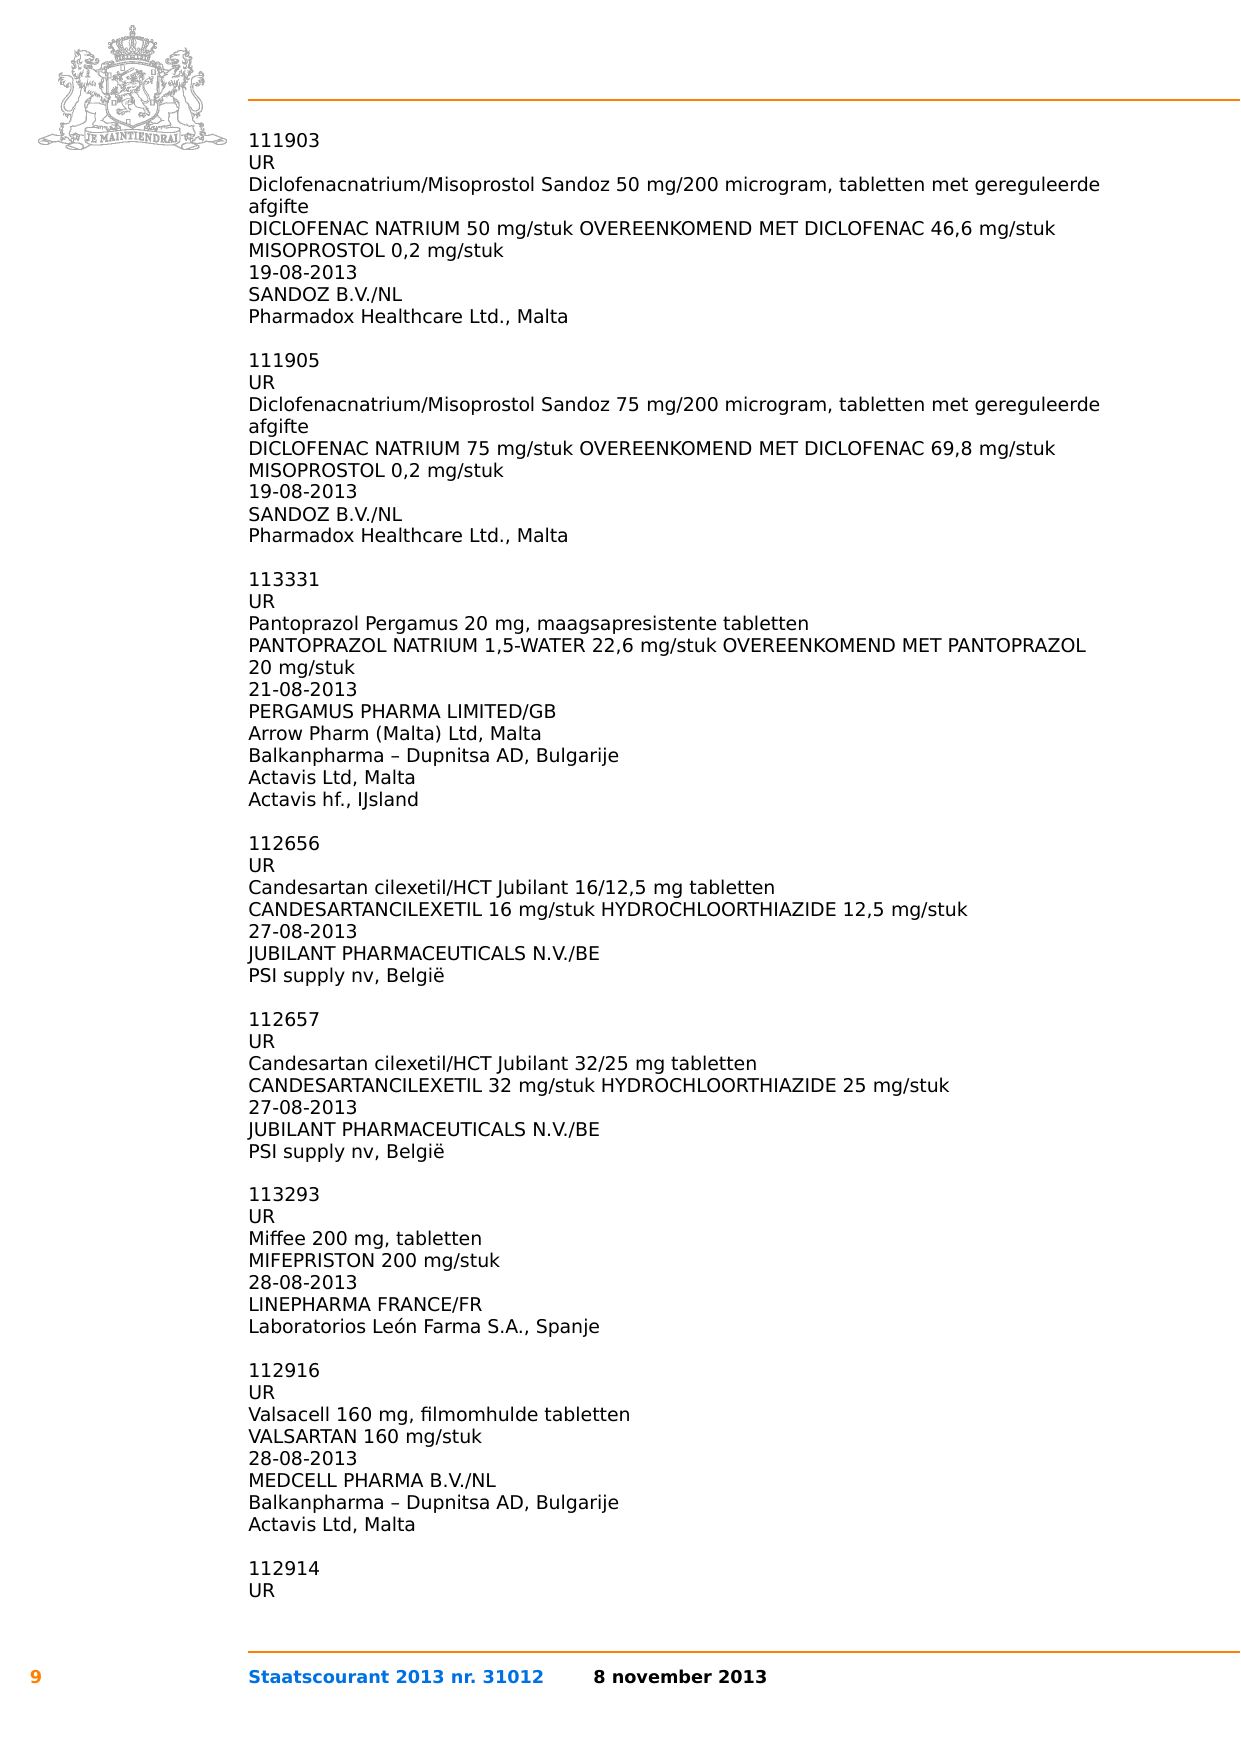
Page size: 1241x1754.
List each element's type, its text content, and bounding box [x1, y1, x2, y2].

text 28-08-2013 [248, 1272, 1163, 1294]
text UR [248, 1031, 1163, 1053]
text SANDOZ B.V./NL [248, 503, 1163, 525]
text PANTOPRAZOL NATRIUM 1,5-WATER 22,6 mg/stuk OVEREENKOMEND MET PANTOPRAZOL 20 mg/stuk [248, 635, 1163, 679]
text MISOPROSTOL 0,2 mg/stuk [248, 459, 1163, 481]
text 112914 [248, 1558, 1163, 1580]
text Candesartan cilexetil/HCT Jubilant 32/25 mg tabletten [248, 1053, 1163, 1074]
text Valsacell 160 mg, filmomhulde tabletten [248, 1404, 1163, 1426]
text PSI supply nv, België [248, 1141, 1163, 1162]
text 21-08-2013 [248, 679, 1163, 701]
text VALSARTAN 160 mg/stuk [248, 1426, 1163, 1448]
text 113293 [248, 1184, 1163, 1206]
text MEDCELL PHARMA B.V./NL [248, 1470, 1163, 1492]
text Diclofenacnatrium/Misoprostol Sandoz 50 mg/200 microgram, tabletten met gereguleerde afgifte [248, 174, 1163, 218]
text PSI supply nv, België [248, 965, 1163, 987]
text UR [248, 591, 1163, 613]
text PERGAMUS PHARMA LIMITED/GB [248, 701, 1163, 723]
text 112656 [248, 833, 1163, 855]
text 113331 [248, 569, 1163, 591]
text CANDESARTANCILEXETIL 16 mg/stuk HYDROCHLOORTHIAZIDE 12,5 mg/stuk [248, 899, 1163, 921]
text 111903 [248, 130, 1163, 152]
text Pharmadox Healthcare Ltd., Malta [248, 525, 1163, 547]
text Pantoprazol Pergamus 20 mg, maagsapresistente tabletten [248, 613, 1163, 635]
text UR [248, 372, 1163, 393]
text DICLOFENAC NATRIUM 75 mg/stuk OVEREENKOMEND MET DICLOFENAC 69,8 mg/stuk [248, 437, 1163, 459]
text UR [248, 1206, 1163, 1228]
text Actavis hf., IJsland [248, 789, 1163, 811]
text Miffee 200 mg, tabletten [248, 1228, 1163, 1250]
text Balkanpharma – Dupnitsa AD, Bulgarije [248, 745, 1163, 767]
text Candesartan cilexetil/HCT Jubilant 16/12,5 mg tabletten [248, 877, 1163, 899]
text 28-08-2013 [248, 1448, 1163, 1470]
text 19-08-2013 [248, 481, 1163, 503]
text Arrow Pharm (Malta) Ltd, Malta [248, 723, 1163, 745]
text UR [248, 152, 1163, 174]
text 19-08-2013 [248, 262, 1163, 284]
text DICLOFENAC NATRIUM 50 mg/stuk OVEREENKOMEND MET DICLOFENAC 46,6 mg/stuk [248, 218, 1163, 240]
text Diclofenacnatrium/Misoprostol Sandoz 75 mg/200 microgram, tabletten met gereguleerde afgifte [248, 393, 1163, 437]
text UR [248, 855, 1163, 877]
text 112916 [248, 1360, 1163, 1382]
text LINEPHARMA FRANCE/FR [248, 1294, 1163, 1316]
text 27-08-2013 [248, 1097, 1163, 1118]
text CANDESARTANCILEXETIL 32 mg/stuk HYDROCHLOORTHIAZIDE 25 mg/stuk [248, 1074, 1163, 1097]
text UR [248, 1580, 1163, 1602]
text Balkanpharma – Dupnitsa AD, Bulgarije [248, 1492, 1163, 1514]
text MIFEPRISTON 200 mg/stuk [248, 1250, 1163, 1272]
text JUBILANT PHARMACEUTICALS N.V./BE [248, 1118, 1163, 1141]
picture [38, 25, 227, 150]
text MISOPROSTOL 0,2 mg/stuk [248, 240, 1163, 262]
text 111905 [248, 349, 1163, 372]
text Laboratorios León Farma S.A., Spanje [248, 1316, 1163, 1338]
text UR [248, 1382, 1163, 1404]
text Actavis Ltd, Malta [248, 767, 1163, 789]
text Actavis Ltd, Malta [248, 1514, 1163, 1536]
text Pharmadox Healthcare Ltd., Malta [248, 306, 1163, 328]
text 27-08-2013 [248, 921, 1163, 943]
text JUBILANT PHARMACEUTICALS N.V./BE [248, 943, 1163, 965]
text SANDOZ B.V./NL [248, 284, 1163, 306]
text 112657 [248, 1009, 1163, 1031]
